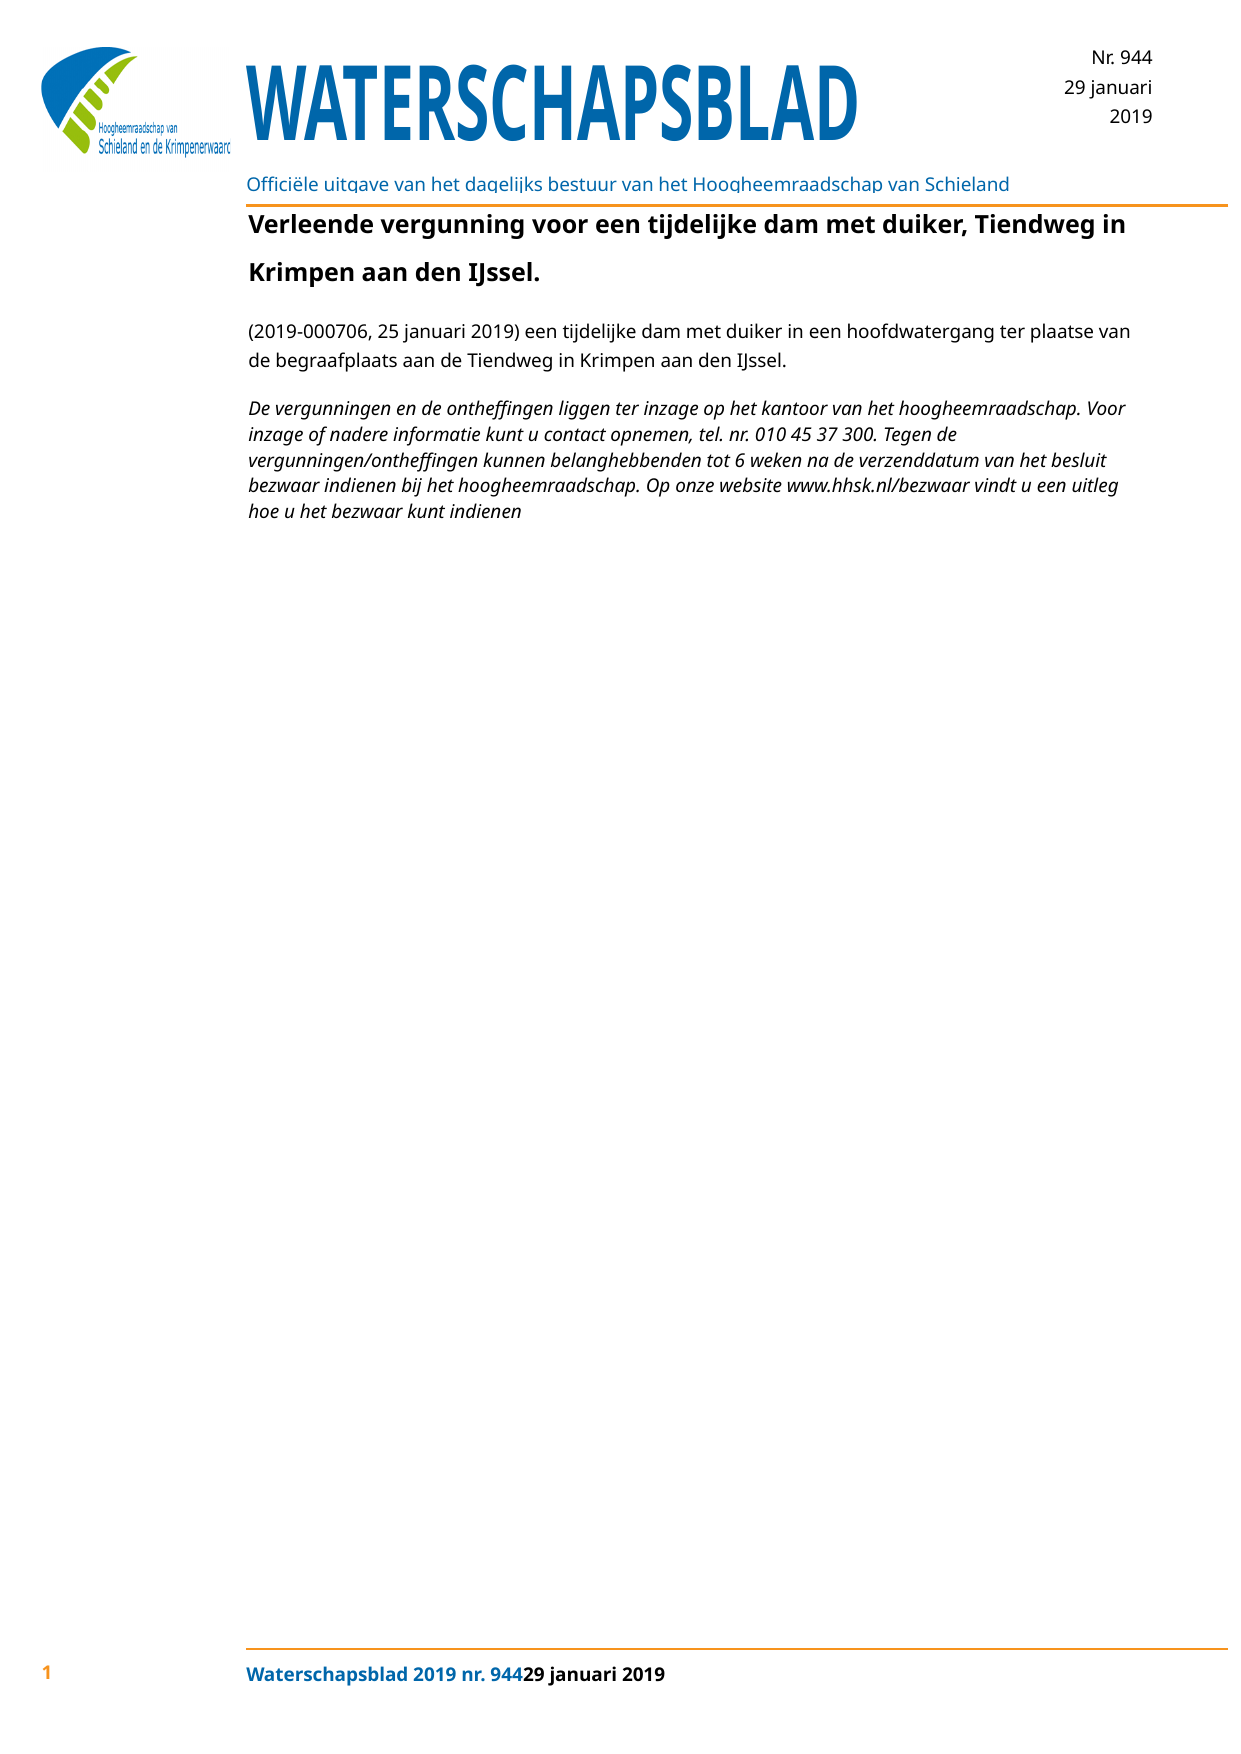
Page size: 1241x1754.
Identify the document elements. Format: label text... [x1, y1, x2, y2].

text De vergunningen en de ontheffingen liggen ter inzage op het kantoor van het hoogheemraadschap. Voor inzage of nadere informatie kunt u contact opnemen, tel. nr. 010 45 37 300. Tegen de vergunningen/ontheffingen kunnen belanghebbenden tot 6 weken na de verzenddatum van het besluit bezwaar indienen bij het hoogheemraadschap. Op onze website www.hhsk.nl/bezwaar vindt u een uitleg hoe u het bezwaar kunt indienen [248, 395, 1152, 524]
text Verleende vergunning voor een tijdelijke dam met duiker, Tiendweg in Krimpen aan den IJssel. [248, 207, 1152, 288]
picture [41, 47, 231, 172]
text (2019-000706, 25 januari 2019) een tijdelijke dam met duiker in een hoofdwatergang ter plaatse van de begraafplaats aan de Tiendweg in Krimpen aan den IJssel. [248, 318, 1152, 373]
